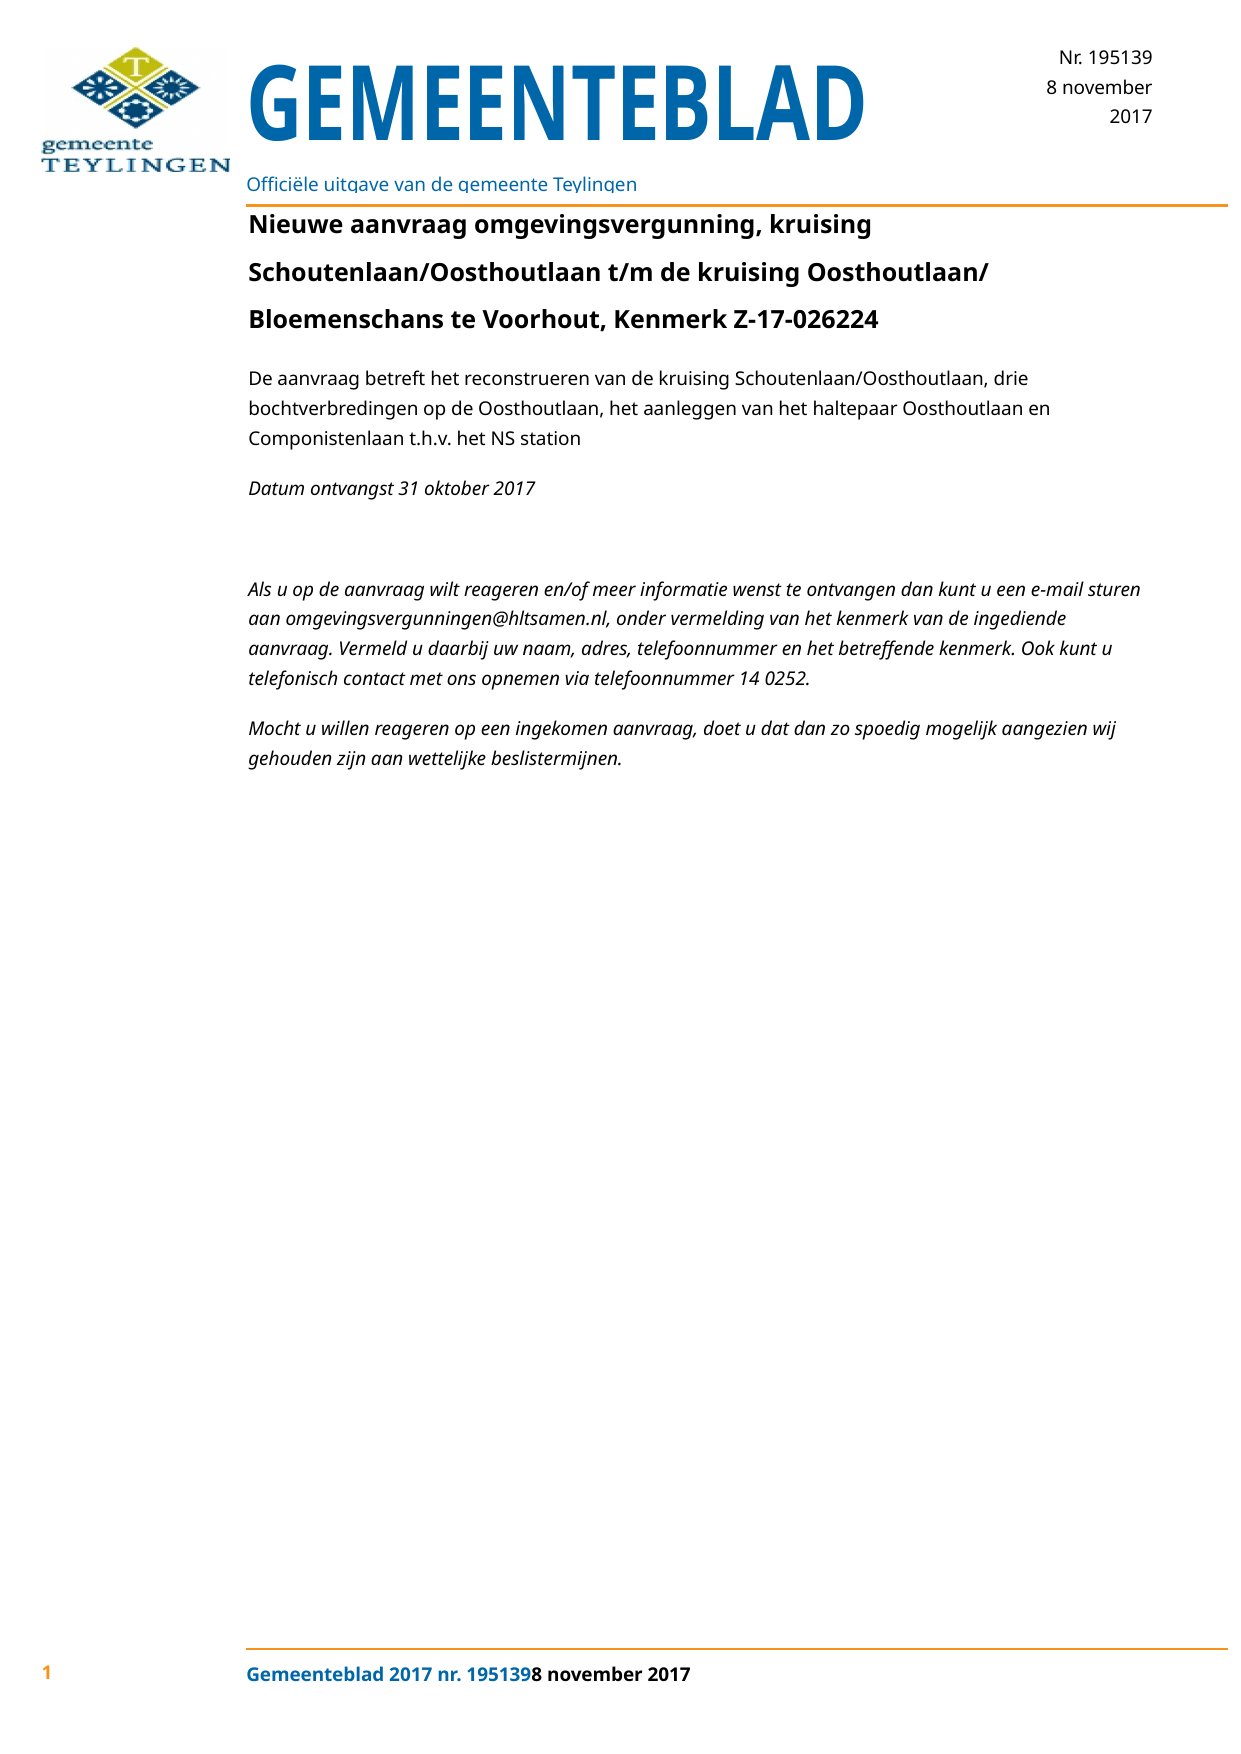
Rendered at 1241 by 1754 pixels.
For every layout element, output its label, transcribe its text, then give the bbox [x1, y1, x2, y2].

picture [41, 47, 231, 172]
text Mocht u willen reageren op een ingekomen aanvraag, doet u dat dan zo spoedig mogelijk aangezien wij gehouden zijn aan wettelijke beslistermijnen. [248, 715, 1152, 770]
text De aanvraag betreft het reconstrueren van de kruising Schoutenlaan/Oosthoutlaan, drie bochtverbredingen op de Oosthoutlaan, het aanleggen van het haltepaar Oosthoutlaan en Componistenlaan t.h.v. het NS station [248, 366, 1152, 450]
text Datum ontvangst 31 oktober 2017 [248, 475, 1152, 501]
text Nieuwe aanvraag omgevingsvergunning, kruising Schoutenlaan/Oosthoutlaan t/m de kruising Oosthoutlaan/ Bloemenschans te Voorhout, Kenmerk Z-17-026224 [248, 207, 1152, 336]
text Als u op de aanvraag wilt reageren en/of meer informatie wenst te ontvangen dan kunt u een e-mail sturen aan omgevingsvergunningen@hltsamen.nl, onder vermelding van het kenmerk van de ingediende aanvraag. Vermeld u daarbij uw naam, adres, telefoonnummer en het betreffende kenmerk. Ook kunt u telefonisch contact met ons opnemen via telefoonnummer 14 0252. [248, 576, 1152, 690]
